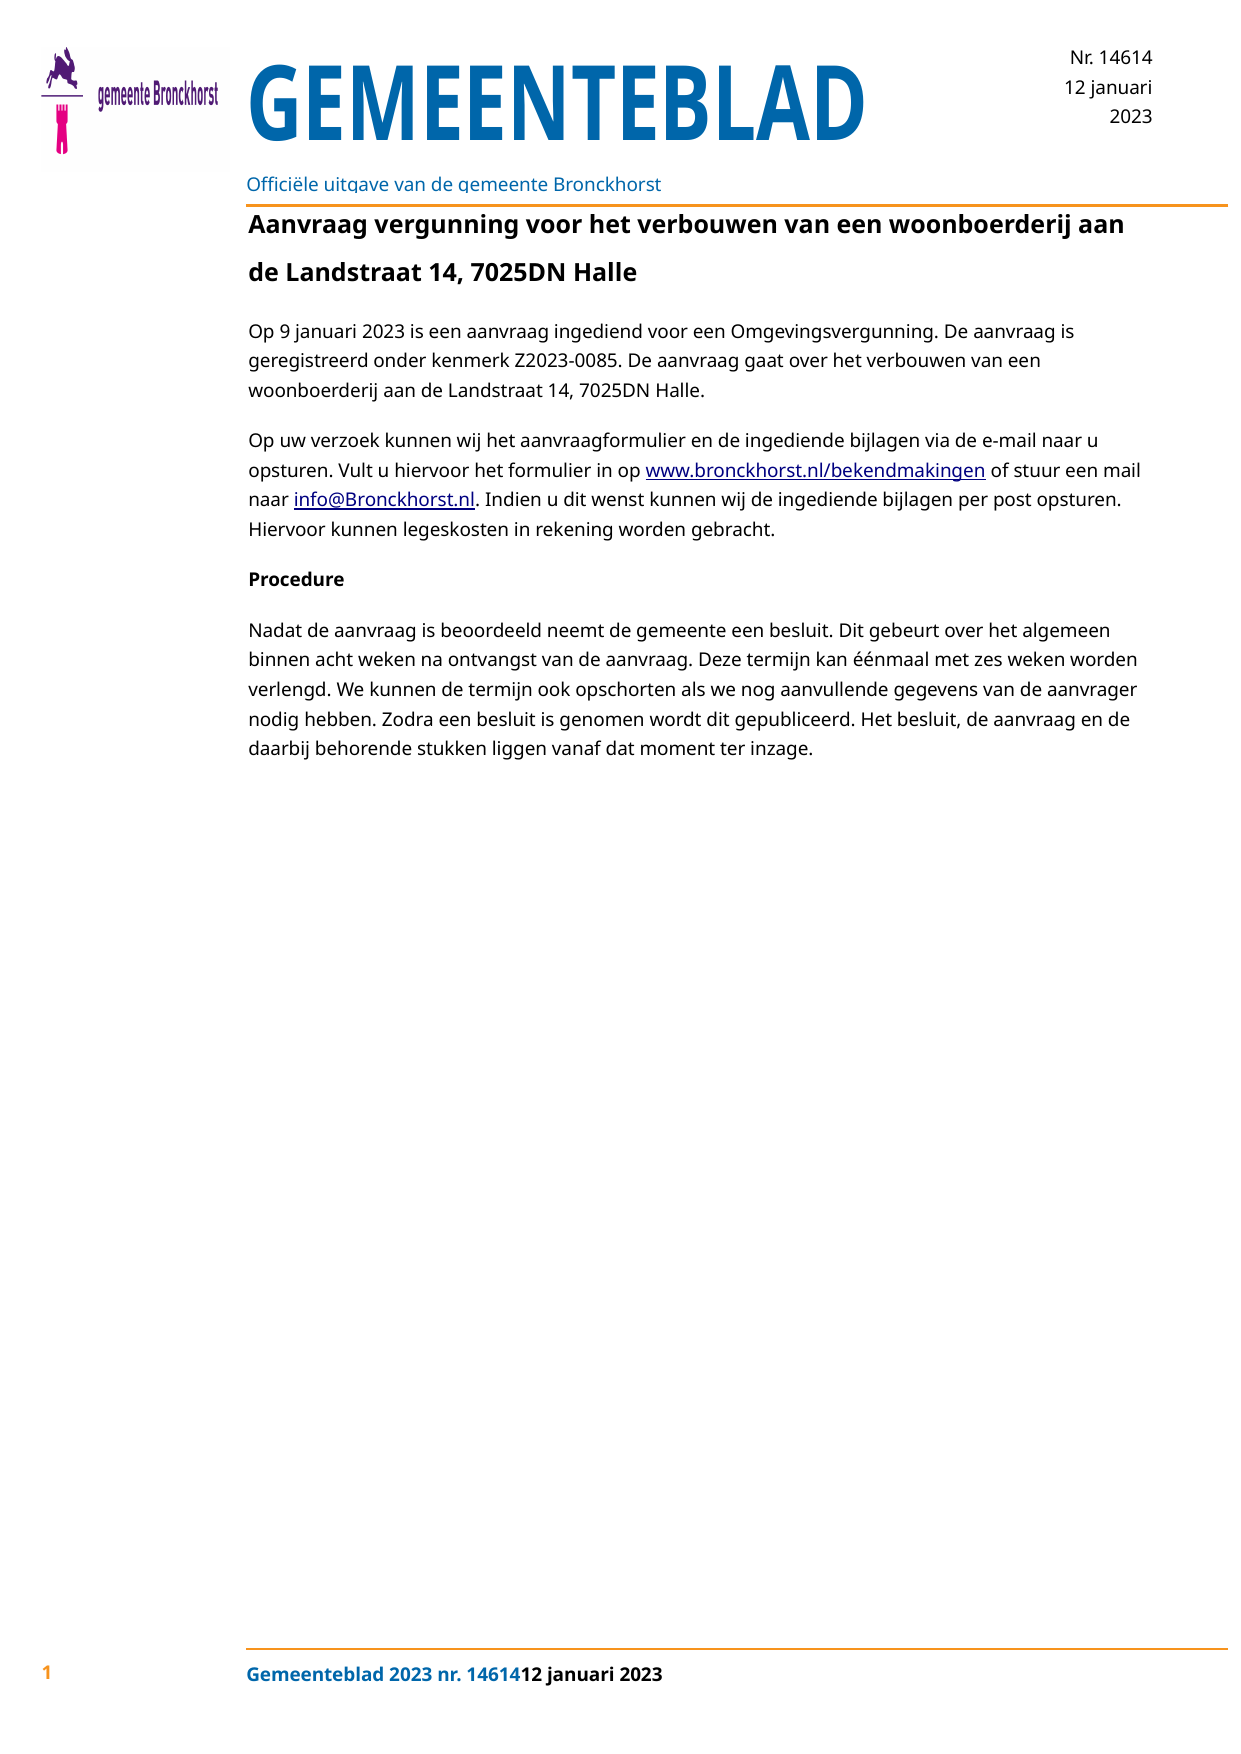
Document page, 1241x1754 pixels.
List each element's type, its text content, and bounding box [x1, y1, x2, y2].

text Procedure [248, 567, 1152, 592]
text Op 9 januari 2023 is een aanvraag ingediend voor een Omgevingsvergunning. De aanvraag is geregistreerd onder kenmerk Z2023-0085. De aanvraag gaat over het verbouwen van een woonboerderij aan de Landstraat 14, 7025DN Halle. [248, 318, 1152, 403]
picture [41, 47, 231, 172]
text Aanvraag vergunning voor het verbouwen van een woonboerderij aan de Landstraat 14, 7025DN Halle [248, 207, 1152, 288]
text Op uw verzoek kunnen wij het aanvraagformulier en de ingediende bijlagen via de e-mail naar u opsturen. Vult u hiervoor het formulier in op www.bronckhorst.nl/bekendmakingen of stuur een mail naar info@Bronckhorst.nl. Indien u dit wenst kunnen wij de ingediende bijlagen per post opsturen. Hiervoor kunnen legeskosten in rekening worden gebracht. [248, 427, 1152, 542]
text Nadat de aanvraag is beoordeeld neemt de gemeente een besluit. Dit gebeurt over het algemeen binnen acht weken na ontvangst van de aanvraag. Deze termijn kan éénmaal met zes weken worden verlengd. We kunnen de termijn ook opschorten als we nog aanvullende gegevens van de aanvrager nodig hebben. Zodra een besluit is genomen wordt dit gepubliceerd. Het besluit, de aanvraag en de daarbij behorende stukken liggen vanaf dat moment ter inzage. [248, 617, 1152, 761]
